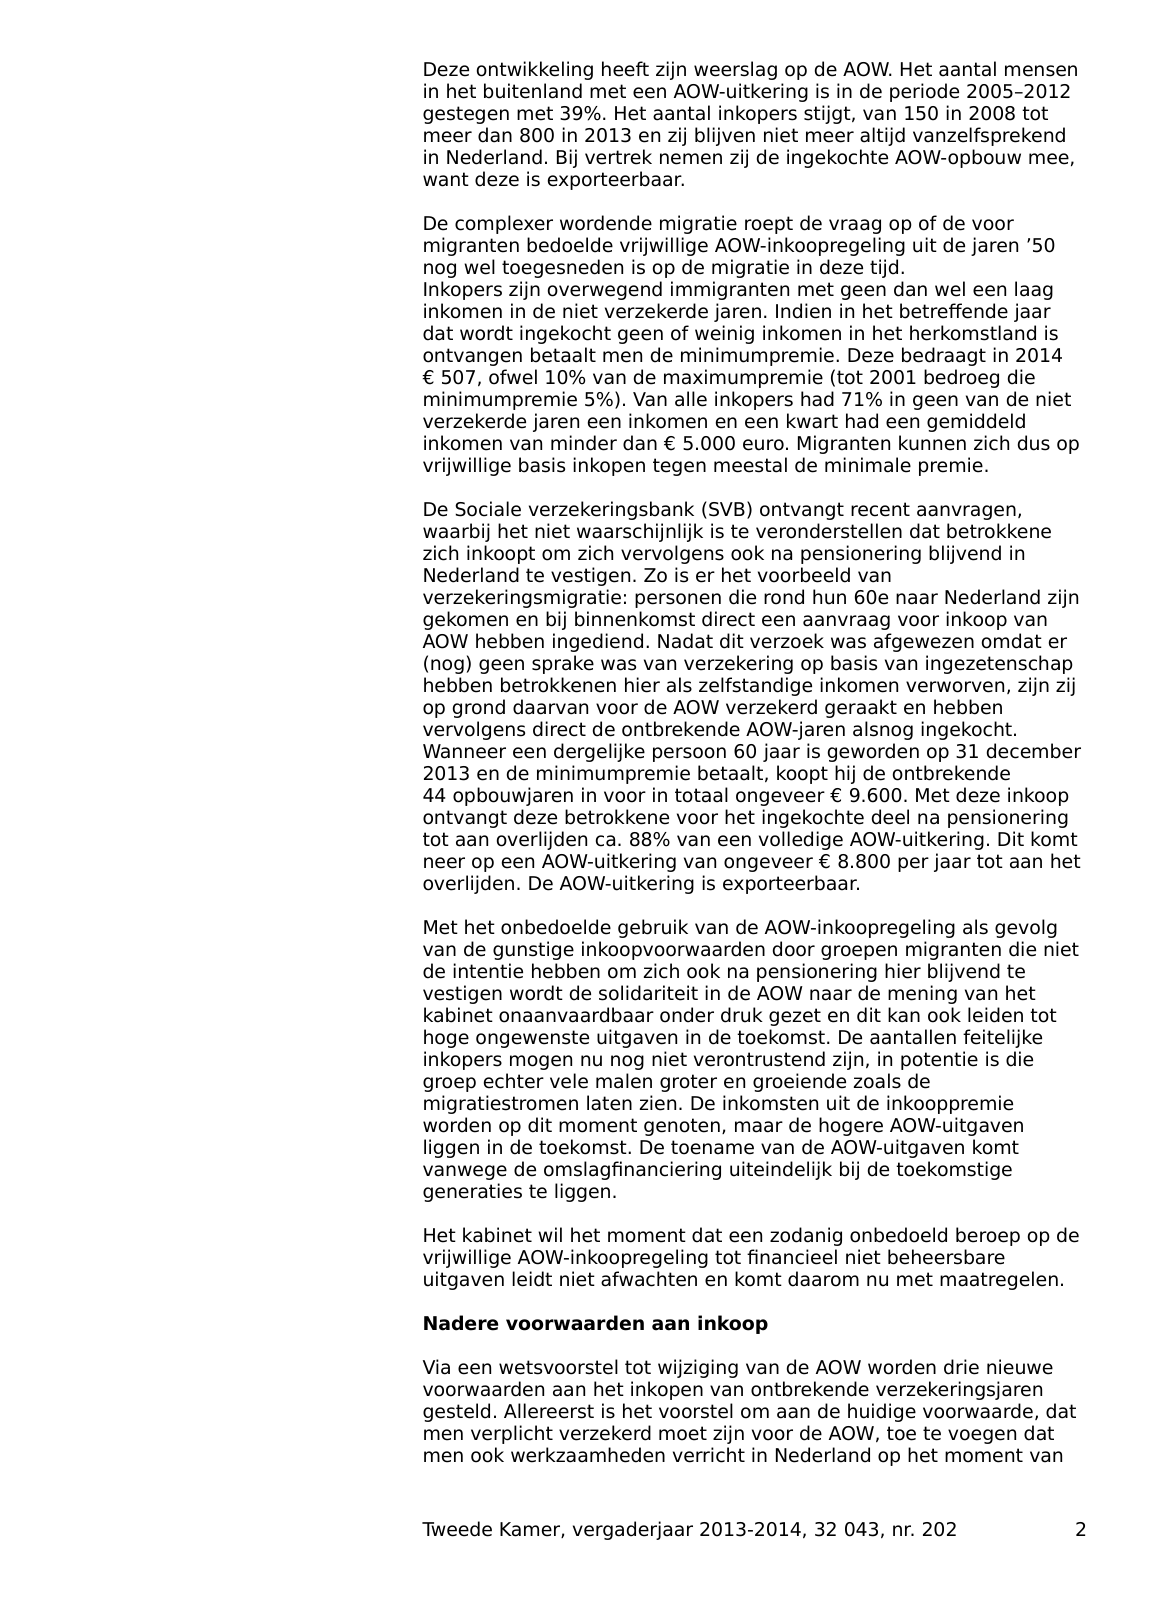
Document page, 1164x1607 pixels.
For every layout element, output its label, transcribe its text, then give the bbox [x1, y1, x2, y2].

text Met het onbedoelde gebruik van de AOW-inkoopregeling als gevolg van de gunstige inkoopvoorwaarden door groepen migranten die niet de intentie hebben om zich ook na pensionering hier blijvend te vestigen wordt de solidariteit in de AOW naar de mening van het kabinet onaanvaardbaar onder druk gezet en dit kan ook leiden tot hoge ongewenste uitgaven in de toekomst. De aantallen feitelijke inkopers mogen nu nog niet verontrustend zijn, in potentie is die groep echter vele malen groter en groeiende zoals de migratiestromen laten zien. De inkomsten uit de inkooppremie worden op dit moment genoten, maar de hogere AOW-uitgaven liggen in de toekomst. De toename van de AOW-uitgaven komt vanwege de omslagfinanciering uiteindelijk bij de toekomstige generaties te liggen. [422, 917, 1087, 1203]
subtitle Nadere voorwaarden aan inkoop [422, 1313, 1087, 1335]
text De Sociale verzekeringsbank (SVB) ontvangt recent aanvragen, waarbij het niet waarschijnlijk is te veronderstellen dat betrokkene zich inkoopt om zich vervolgens ook na pensionering blijvend in Nederland te vestigen. Zo is er het voorbeeld van verzekeringsmigratie: personen die rond hun 60e naar Nederland zijn gekomen en bij binnenkomst direct een aanvraag voor inkoop van AOW hebben ingediend. Nadat dit verzoek was afgewezen omdat er (nog) geen sprake was van verzekering op basis van ingezetenschap hebben betrokkenen hier als zelfstandige inkomen verworven, zijn zij op grond daarvan voor de AOW verzekerd geraakt en hebben vervolgens direct de ontbrekende AOW-jaren alsnog ingekocht. Wanneer een dergelijke persoon 60 jaar is geworden op 31 december 2013 en de minimumpremie betaalt, koopt hij de ontbrekende 44 opbouwjaren in voor in totaal ongeveer € 9.600. Met deze inkoop ontvangt deze betrokkene voor het ingekochte deel na pensionering tot aan overlijden ca. 88% van een volledige AOW-uitkering. Dit komt neer op een AOW-uitkering van ongeveer € 8.800 per jaar tot aan het overlijden. De AOW-uitkering is exporteerbaar. [422, 499, 1087, 895]
text Het kabinet wil het moment dat een zodanig onbedoeld beroep op de vrijwillige AOW-inkoopregeling tot financieel niet beheersbare uitgaven leidt niet afwachten en komt daarom nu met maatregelen. [422, 1225, 1087, 1291]
text De complexer wordende migratie roept de vraag op of de voor migranten bedoelde vrijwillige AOW-inkoopregeling uit de jaren ’50 nog wel toegesneden is op de migratie in deze tijd. [422, 213, 1087, 279]
text Deze ontwikkeling heeft zijn weerslag op de AOW. Het aantal mensen in het buitenland met een AOW-uitkering is in de periode 2005–2012 gestegen met 39%. Het aantal inkopers stijgt, van 150 in 2008 tot meer dan 800 in 2013 en zij blijven niet meer altijd vanzelfsprekend in Nederland. Bij vertrek nemen zij de ingekochte AOW-opbouw mee, want deze is exporteerbaar. [422, 59, 1087, 191]
text Via een wetsvoorstel tot wijziging van de AOW worden drie nieuwe voorwaarden aan het inkopen van ontbrekende verzekeringsjaren gesteld. Allereerst is het voorstel om aan de huidige voorwaarde, dat men verplicht verzekerd moet zijn voor de AOW, toe te voegen dat men ook werkzaamheden verricht in Nederland op het moment van [422, 1357, 1087, 1467]
text Inkopers zijn overwegend immigranten met geen dan wel een laag inkomen in de niet verzekerde jaren. Indien in het betreffende jaar dat wordt ingekocht geen of weinig inkomen in het herkomstland is ontvangen betaalt men de minimumpremie. Deze bedraagt in 2014 € 507, ofwel 10% van de maximumpremie (tot 2001 bedroeg die minimumpremie 5%). Van alle inkopers had 71% in geen van de niet verzekerde jaren een inkomen en een kwart had een gemiddeld inkomen van minder dan € 5.000 euro. Migranten kunnen zich dus op vrijwillige basis inkopen tegen meestal de minimale premie. [422, 279, 1087, 477]
